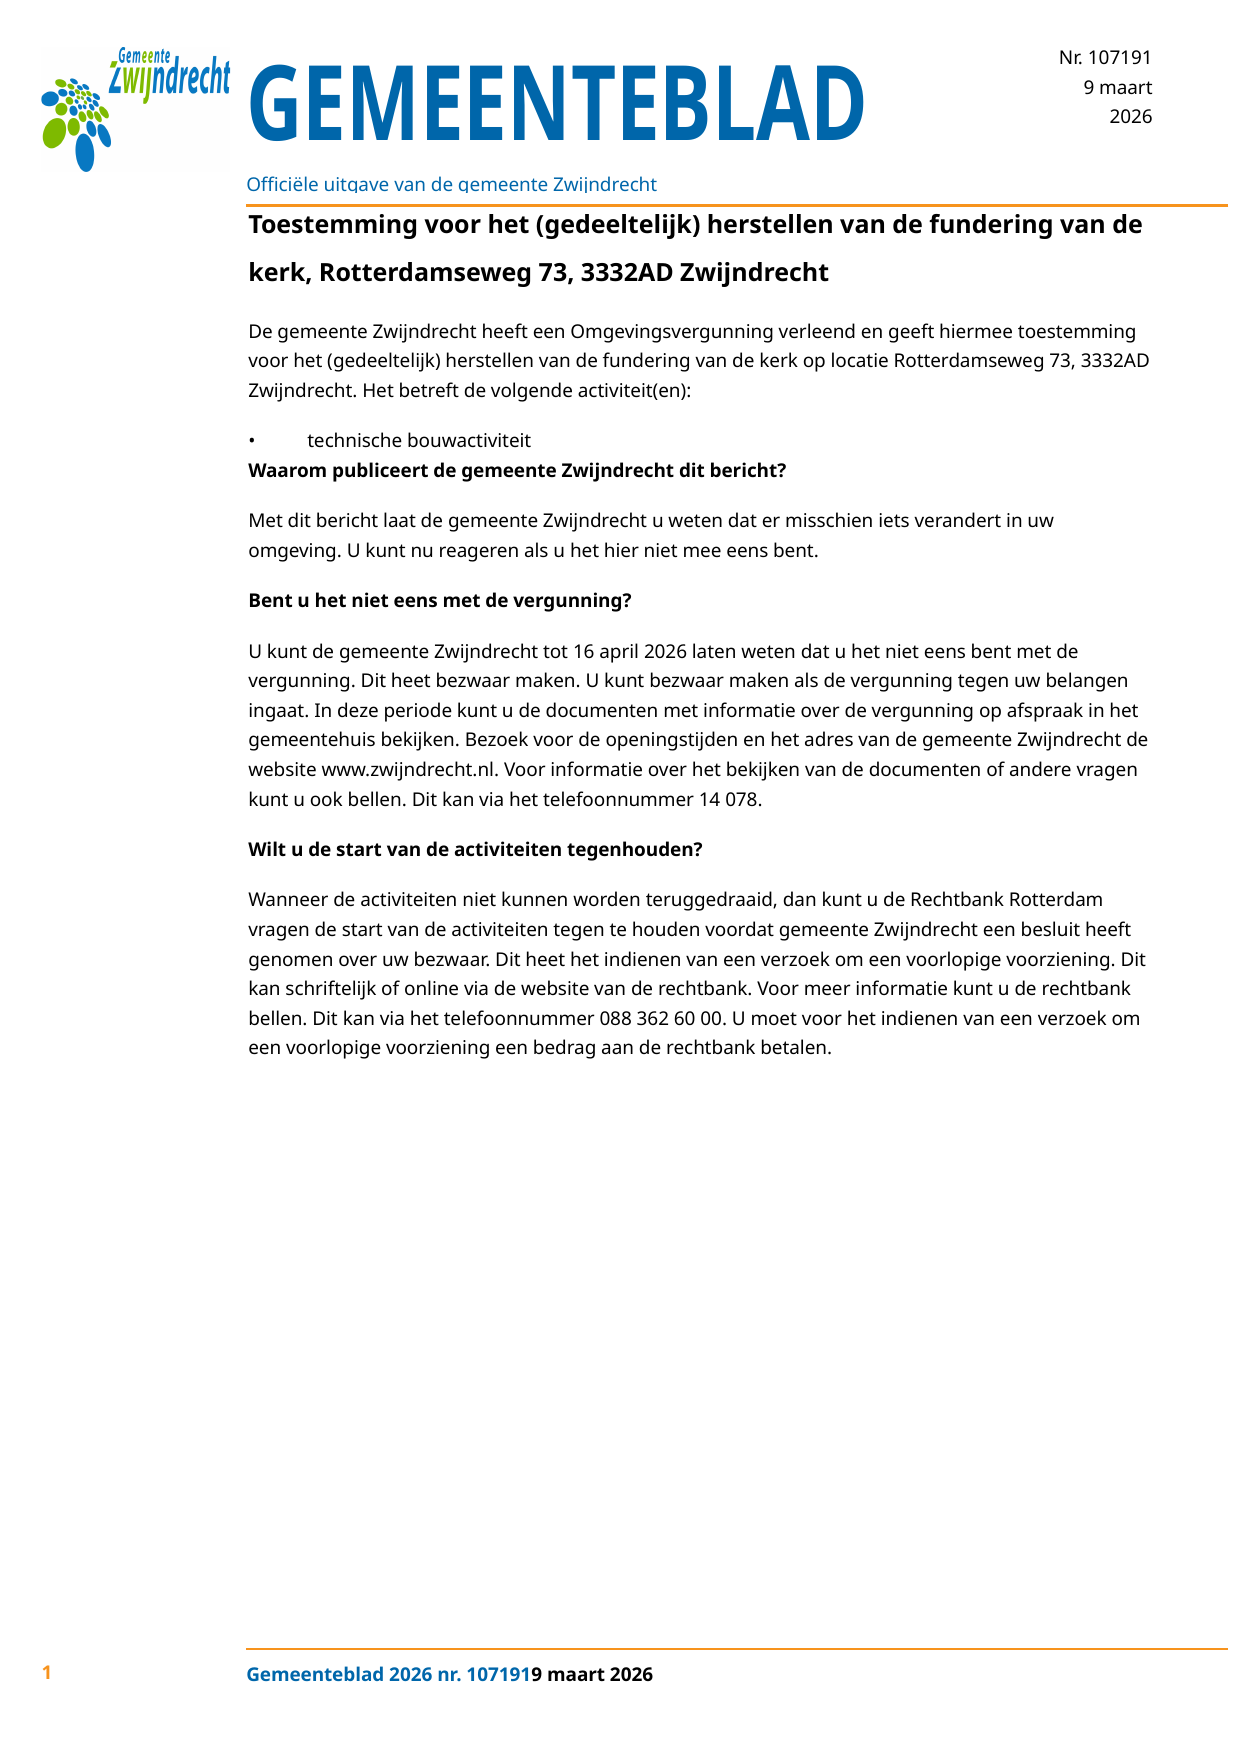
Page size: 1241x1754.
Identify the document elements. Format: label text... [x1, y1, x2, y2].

text Wanneer de activiteiten niet kunnen worden teruggedraaid, dan kunt u de Rechtbank Rotterdam vragen de start van de activiteiten tegen te houden voordat gemeente Zwijndrecht een besluit heeft genomen over uw bezwaar. Dit heet het indienen van een verzoek om een voorlopige voorziening. Dit kan schriftelijk of online via de website van de rechtbank. Voor meer informatie kunt u de rechtbank bellen. Dit kan via het telefoonnummer 088 362 60 00. U moet voor het indienen van een verzoek om een voorlopige voorziening een bedrag aan de rechtbank betalen. [248, 887, 1152, 1060]
text Met dit bericht laat de gemeente Zwijndrecht u weten dat er misschien iets verandert in uw omgeving. U kunt nu reageren als u het hier niet mee eens bent. [248, 507, 1152, 563]
text Waarom publiceert de gemeente Zwijndrecht dit bericht? [248, 457, 1152, 483]
text U kunt de gemeente Zwijndrecht tot 16 april 2026 laten weten dat u het niet eens bent met de vergunning. Dit heet bezwaar maken. U kunt bezwaar maken als de vergunning tegen uw belangen ingaat. In deze periode kunt u de documenten met informatie over de vergunning op afspraak in het gemeentehuis bekijken. Bezoek voor de openingstijden en het adres van de gemeente Zwijndrecht de website www.zwijndrecht.nl. Voor informatie over het bekijken van de documenten of andere vragen kunt u ook bellen. Dit kan via het telefoonnummer 14 078. [248, 638, 1152, 812]
picture [41, 47, 231, 172]
text Bent u het niet eens met de vergunning? [248, 587, 1152, 613]
text De gemeente Zwijndrecht heeft een Omgevingsvergunning verleend en geeft hiermee toestemming voor het (gedeeltelijk) herstellen van de fundering van de kerk op locatie Rotterdamseweg 73, 3332AD Zwijndrecht. Het betreft de volgende activiteit(en): [248, 318, 1152, 403]
list technische bouwactiviteit [248, 427, 1152, 453]
text Wilt u de start van de activiteiten tegenhouden? [248, 836, 1152, 862]
text Toestemming voor het (gedeeltelijk) herstellen van de fundering van de kerk, Rotterdamseweg 73, 3332AD Zwijndrecht [248, 207, 1152, 288]
